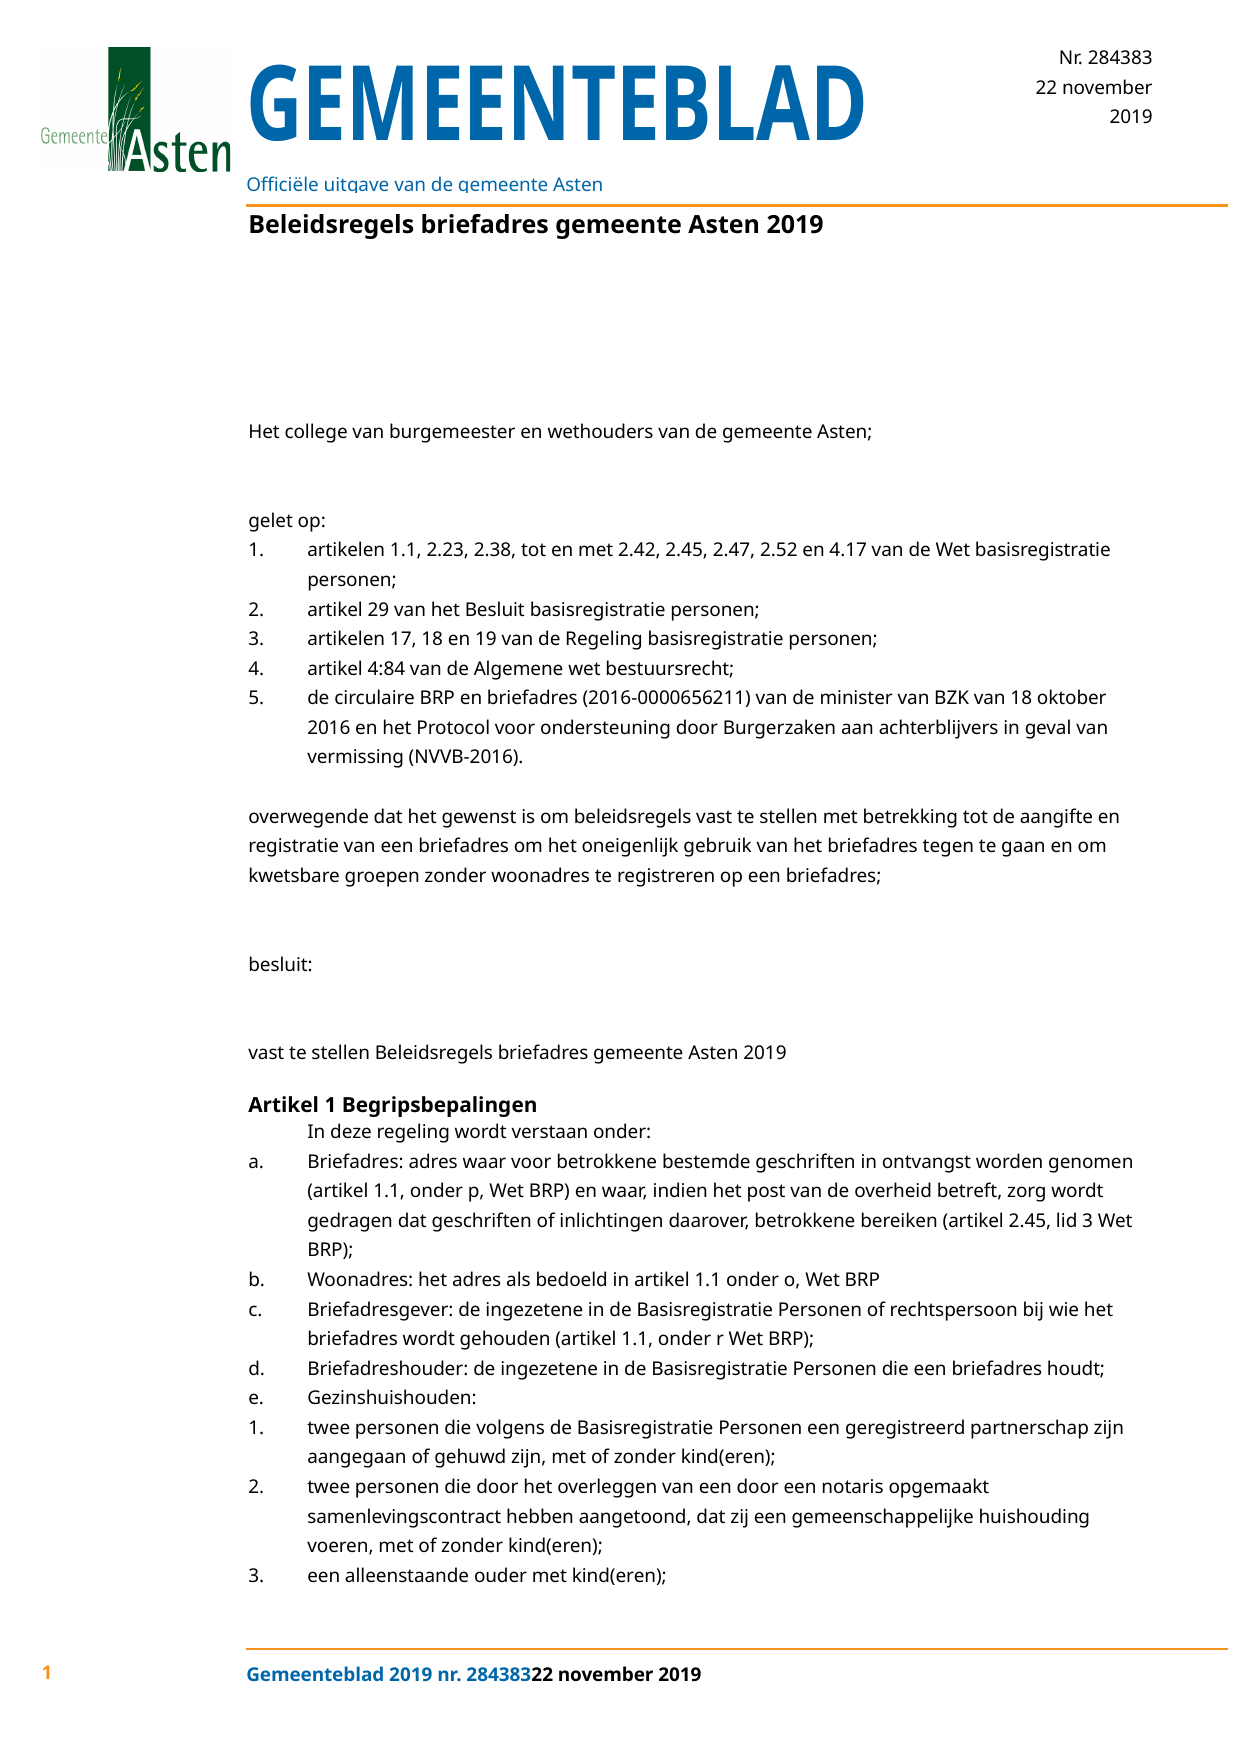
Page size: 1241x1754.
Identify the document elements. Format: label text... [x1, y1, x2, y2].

list artikelen 1.1, 2.23, 2.38, tot en met 2.42, 2.45, 2.47, 2.52 en 4.17 van de Wet basisregistratie personen; [248, 537, 1152, 592]
list Briefadres: adres waar voor betrokkene bestemde geschriften in ontvangst worden genomen (artikel 1.1, onder p, Wet BRP) en waar, indien het post van de overheid betreft, zorg wordt gedragen dat geschriften of inlichtingen daarover, betrokkene bereiken (artikel 2.45, lid 3 Wet BRP); [248, 1148, 1152, 1262]
text Het college van burgemeester en wethouders van de gemeente Asten; [248, 418, 1152, 444]
text Artikel 1 Begripsbepalingen [248, 1090, 1152, 1118]
text Beleidsregels briefadres gemeente Asten 2019 [248, 207, 1152, 241]
list twee personen die volgens de Basisregistratie Personen een geregistreerd partnerschap zijn aangegaan of gehuwd zijn, met of zonder kind(eren); [248, 1414, 1152, 1469]
list Briefadresgever: de ingezetene in de Basisregistratie Personen of rechtspersoon bij wie het briefadres wordt gehouden (artikel 1.1, onder r Wet BRP); [248, 1296, 1152, 1351]
list Gezinshuishouden: [248, 1384, 1152, 1410]
list artikel 4:84 van de Algemene wet bestuursrecht; [248, 655, 1152, 681]
list Woonadres: het adres als bedoeld in artikel 1.1 onder o, Wet BRP [248, 1266, 1152, 1292]
list twee personen die door het overleggen van een door een notaris opgemaakt samenlevingscontract hebben aangetoond, dat zij een gemeenschappelijke huishouding voeren, met of zonder kind(eren); [248, 1473, 1152, 1558]
text vast te stellen Beleidsregels briefadres gemeente Asten 2019 [248, 1039, 1152, 1065]
text besluit: [248, 951, 1152, 976]
list In deze regeling wordt verstaan onder: [248, 1118, 1152, 1144]
text gelet op: [248, 507, 1152, 533]
text overwegende dat het gewenst is om beleidsregels vast te stellen met betrekking tot de aangifte en registratie van een briefadres om het oneigenlijk gebruik van het briefadres tegen te gaan en om kwetsbare groepen zonder woonadres te registreren op een briefadres; [248, 803, 1152, 888]
list artikelen 17, 18 en 19 van de Regeling basisregistratie personen; [248, 625, 1152, 651]
list de circulaire BRP en briefadres (2016-0000656211) van de minister van BZK van 18 oktober 2016 en het Protocol voor ondersteuning door Burgerzaken aan achterblijvers in geval van vermissing (NVVB-2016). [248, 684, 1152, 769]
picture [41, 47, 231, 172]
list een alleenstaande ouder met kind(eren); [248, 1562, 1152, 1588]
list Briefadreshouder: de ingezetene in de Basisregistratie Personen die een briefadres houdt; [248, 1355, 1152, 1381]
list artikel 29 van het Besluit basisregistratie personen; [248, 596, 1152, 621]
